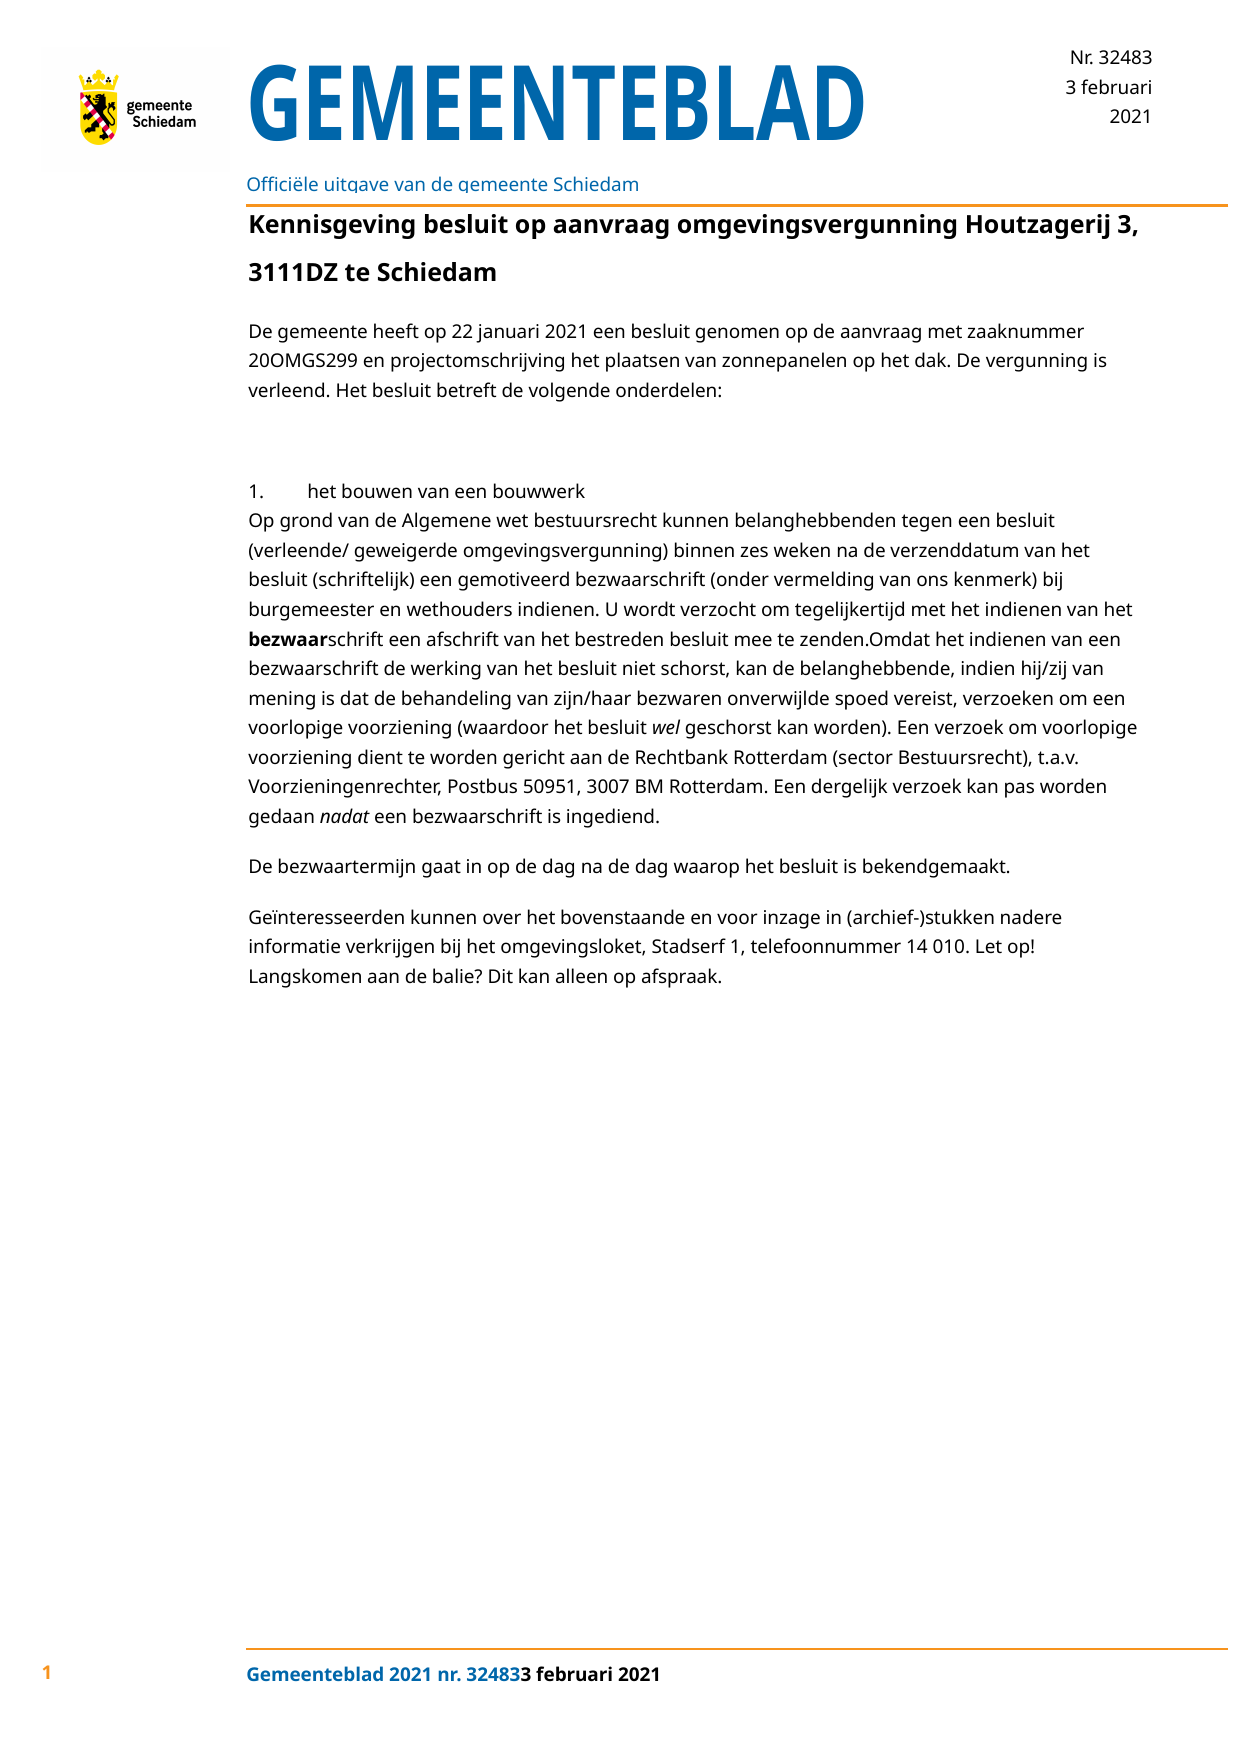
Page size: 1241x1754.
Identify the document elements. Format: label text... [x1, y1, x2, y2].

text De bezwaartermijn gaat in op de dag na de dag waarop het besluit is bekendgemaakt. [248, 854, 1152, 879]
text Kennisgeving besluit op aanvraag omgevingsvergunning Houtzagerij 3, 3111DZ te Schiedam [248, 207, 1152, 288]
text Op grond van de Algemene wet bestuursrecht kunnen belanghebbenden tegen een besluit (verleende/ geweigerde omgevingsvergunning) binnen zes weken na de verzenddatum van het besluit (schriftelijk) een gemotiveerd bezwaarschrift (onder vermelding van ons kenmerk) bij burgemeester en wethouders indienen. U wordt verzocht om tegelijkertijd met het indienen van het bezwaarschrift een afschrift van het bestreden besluit mee te zenden.Omdat het indienen van een bezwaarschrift de werking van het besluit niet schorst, kan de belanghebbende, indien hij/zij van mening is dat de behandeling van zijn/haar bezwaren onverwijlde spoed vereist, verzoeken om een voorlopige voorziening (waardoor het besluit wel geschorst kan worden). Een verzoek om voorlopige voorziening dient te worden gericht aan de Rechtbank Rotterdam (sector Bestuursrecht), t.a.v. Voorzieningenrechter, Postbus 50951, 3007 BM Rotterdam. Een dergelijk verzoek kan pas worden gedaan nadat een bezwaarschrift is ingediend. [248, 507, 1152, 829]
picture [41, 47, 231, 172]
list het bouwen van een bouwwerk [248, 478, 1152, 504]
text De gemeente heeft op 22 januari 2021 een besluit genomen op de aanvraag met zaaknummer 20OMGS299 en projectomschrijving het plaatsen van zonnepanelen op het dak. De vergunning is verleend. Het besluit betreft de volgende onderdelen: [248, 318, 1152, 403]
text Geïnteresseerden kunnen over het bovenstaande en voor inzage in (archief-)stukken nadere informatie verkrijgen bij het omgevingsloket, Stadserf 1, telefoonnummer 14 010. Let op! Langskomen aan de balie? Dit kan alleen op afspraak. [248, 904, 1152, 989]
